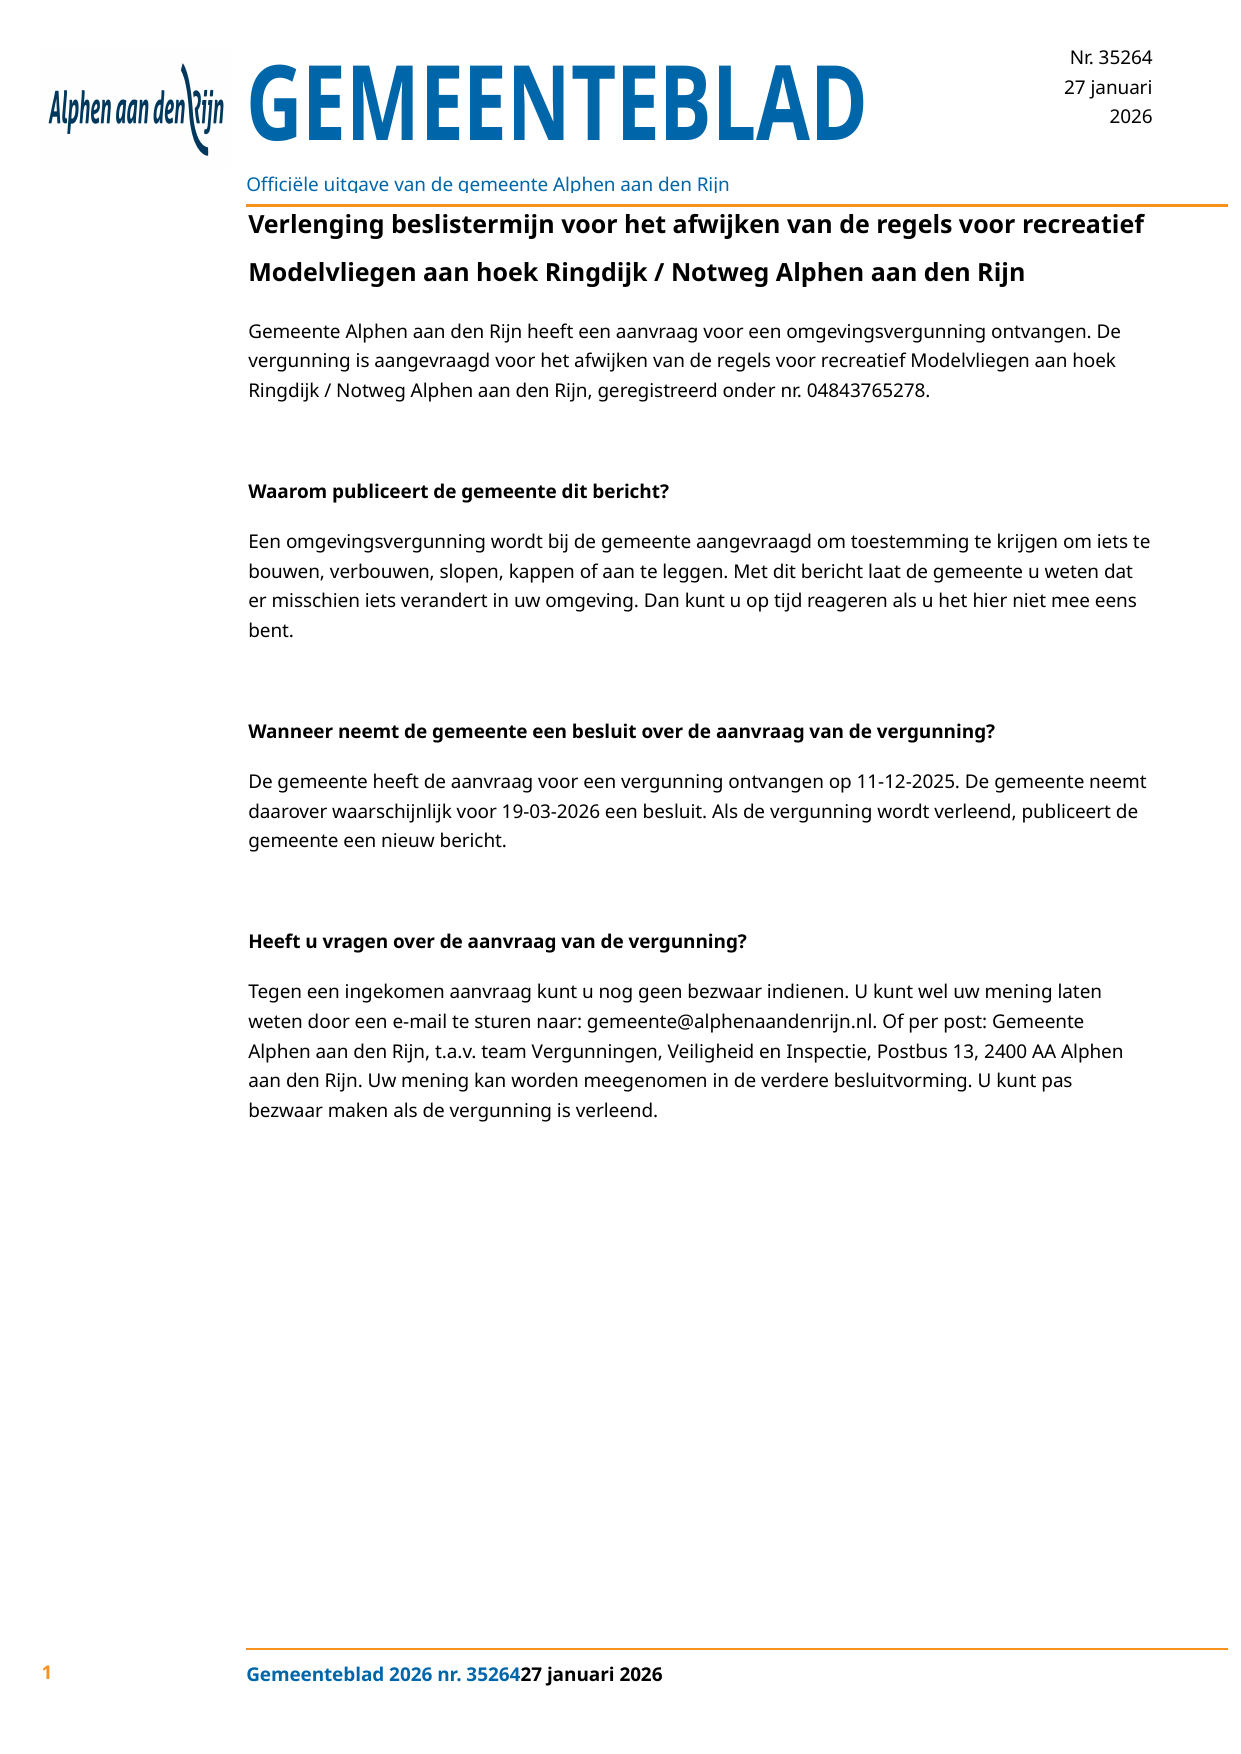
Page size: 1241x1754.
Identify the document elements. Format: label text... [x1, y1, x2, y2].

text Waarom publiceert de gemeente dit bericht? [248, 478, 1152, 504]
text Heeft u vragen over de aanvraag van de vergunning? [248, 928, 1152, 954]
text Wanneer neemt de gemeente een besluit over de aanvraag van de vergunning? [248, 718, 1152, 744]
text Een omgevingsvergunning wordt bij de gemeente aangevraagd om toestemming te krijgen om iets te bouwen, verbouwen, slopen, kappen of aan te leggen. Met dit bericht laat de gemeente u weten dat er misschien iets verandert in uw omgeving. Dan kunt u op tijd reageren als u het hier niet mee eens bent. [248, 528, 1152, 643]
text Tegen een ingekomen aanvraag kunt u nog geen bezwaar indienen. U kunt wel uw mening laten weten door een e-mail te sturen naar: gemeente@alphenaandenrijn.nl. Of per post: Gemeente Alphen aan den Rijn, t.a.v. team Vergunningen, Veiligheid en Inspectie, Postbus 13, 2400 AA Alphen aan den Rijn. Uw mening kan worden meegenomen in de verdere besluitvorming. U kunt pas bezwaar maken als de vergunning is verleend. [248, 979, 1152, 1123]
text Verlenging beslistermijn voor het afwijken van de regels voor recreatief Modelvliegen aan hoek Ringdijk / Notweg Alphen aan den Rijn [248, 207, 1152, 288]
text De gemeente heeft de aanvraag voor een vergunning ontvangen op 11-12-2025. De gemeente neemt daarover waarschijnlijk voor 19-03-2026 een besluit. Als de vergunning wordt verleend, publiceert de gemeente een nieuw bericht. [248, 768, 1152, 853]
text Gemeente Alphen aan den Rijn heeft een aanvraag voor een omgevingsvergunning ontvangen. De vergunning is aangevraagd voor het afwijken van de regels voor recreatief Modelvliegen aan hoek Ringdijk / Notweg Alphen aan den Rijn, geregistreerd onder nr. 04843765278. [248, 318, 1152, 403]
picture [41, 47, 231, 172]
